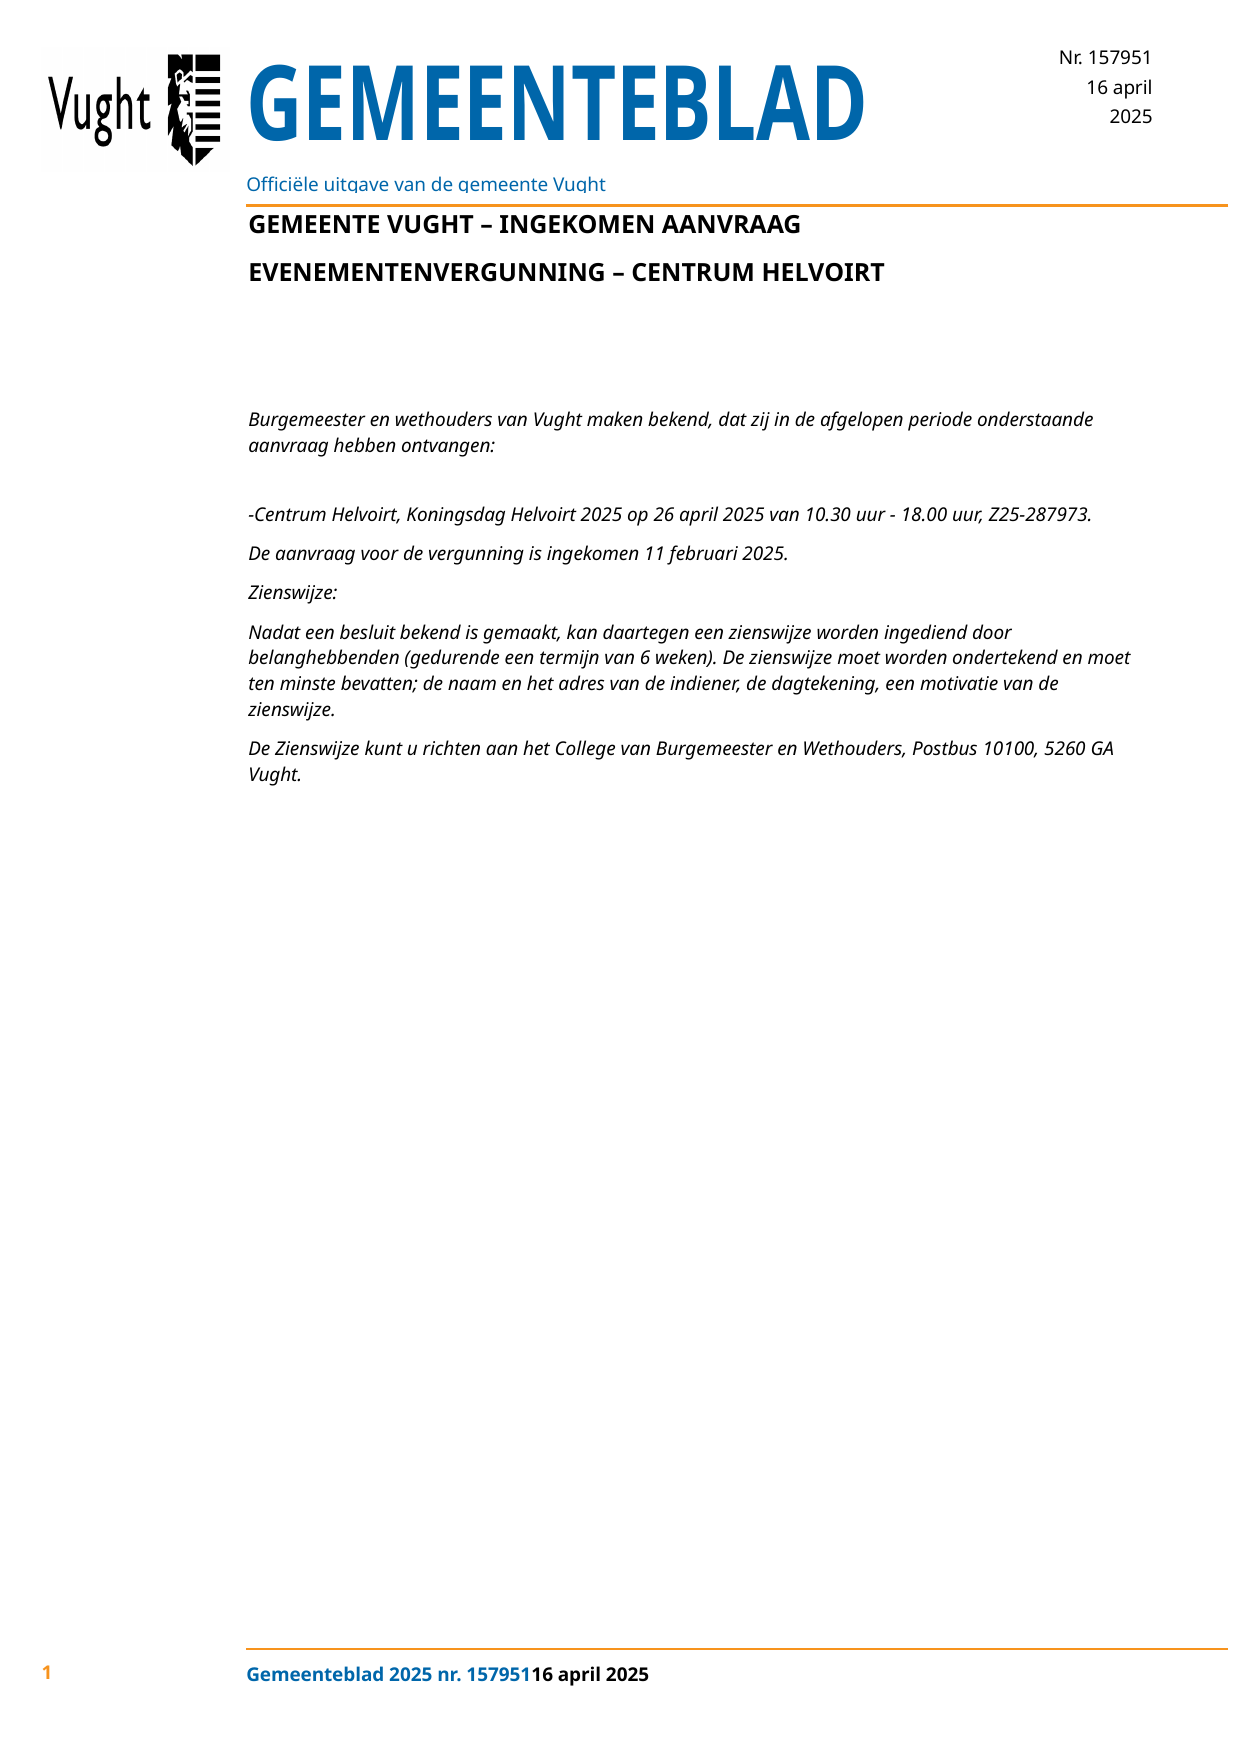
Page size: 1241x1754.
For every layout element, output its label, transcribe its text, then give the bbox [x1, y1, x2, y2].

text Nadat een besluit bekend is gemaakt, kan daartegen een zienswijze worden ingediend door belanghebbenden (gedurende een termijn van 6 weken). De zienswijze moet worden ondertekend en moet ten minste bevatten; de naam en het adres van de indiener, de dagtekening, een motivatie van de zienswijze. [248, 619, 1152, 722]
text De Zienswijze kunt u richten aan het College van Burgemeester en Wethouders, Postbus 10100, 5260 GA Vught. [248, 735, 1152, 787]
text De aanvraag voor de vergunning is ingekomen 11 februari 2025. [248, 540, 1152, 566]
text Burgemeester en wethouders van Vught maken bekend, dat zij in de afgelopen periode onderstaande aanvraag hebben ontvangen: [248, 406, 1152, 458]
picture [41, 47, 231, 172]
text GEMEENTE VUGHT – INGEKOMEN AANVRAAG EVENEMENTENVERGUNNING – CENTRUM HELVOIRT [248, 207, 1152, 288]
text Zienswijze: [248, 579, 1152, 605]
text -Centrum Helvoirt, Koningsdag Helvoirt 2025 op 26 april 2025 van 10.30 uur - 18.00 uur, Z25-287973. [248, 501, 1152, 527]
